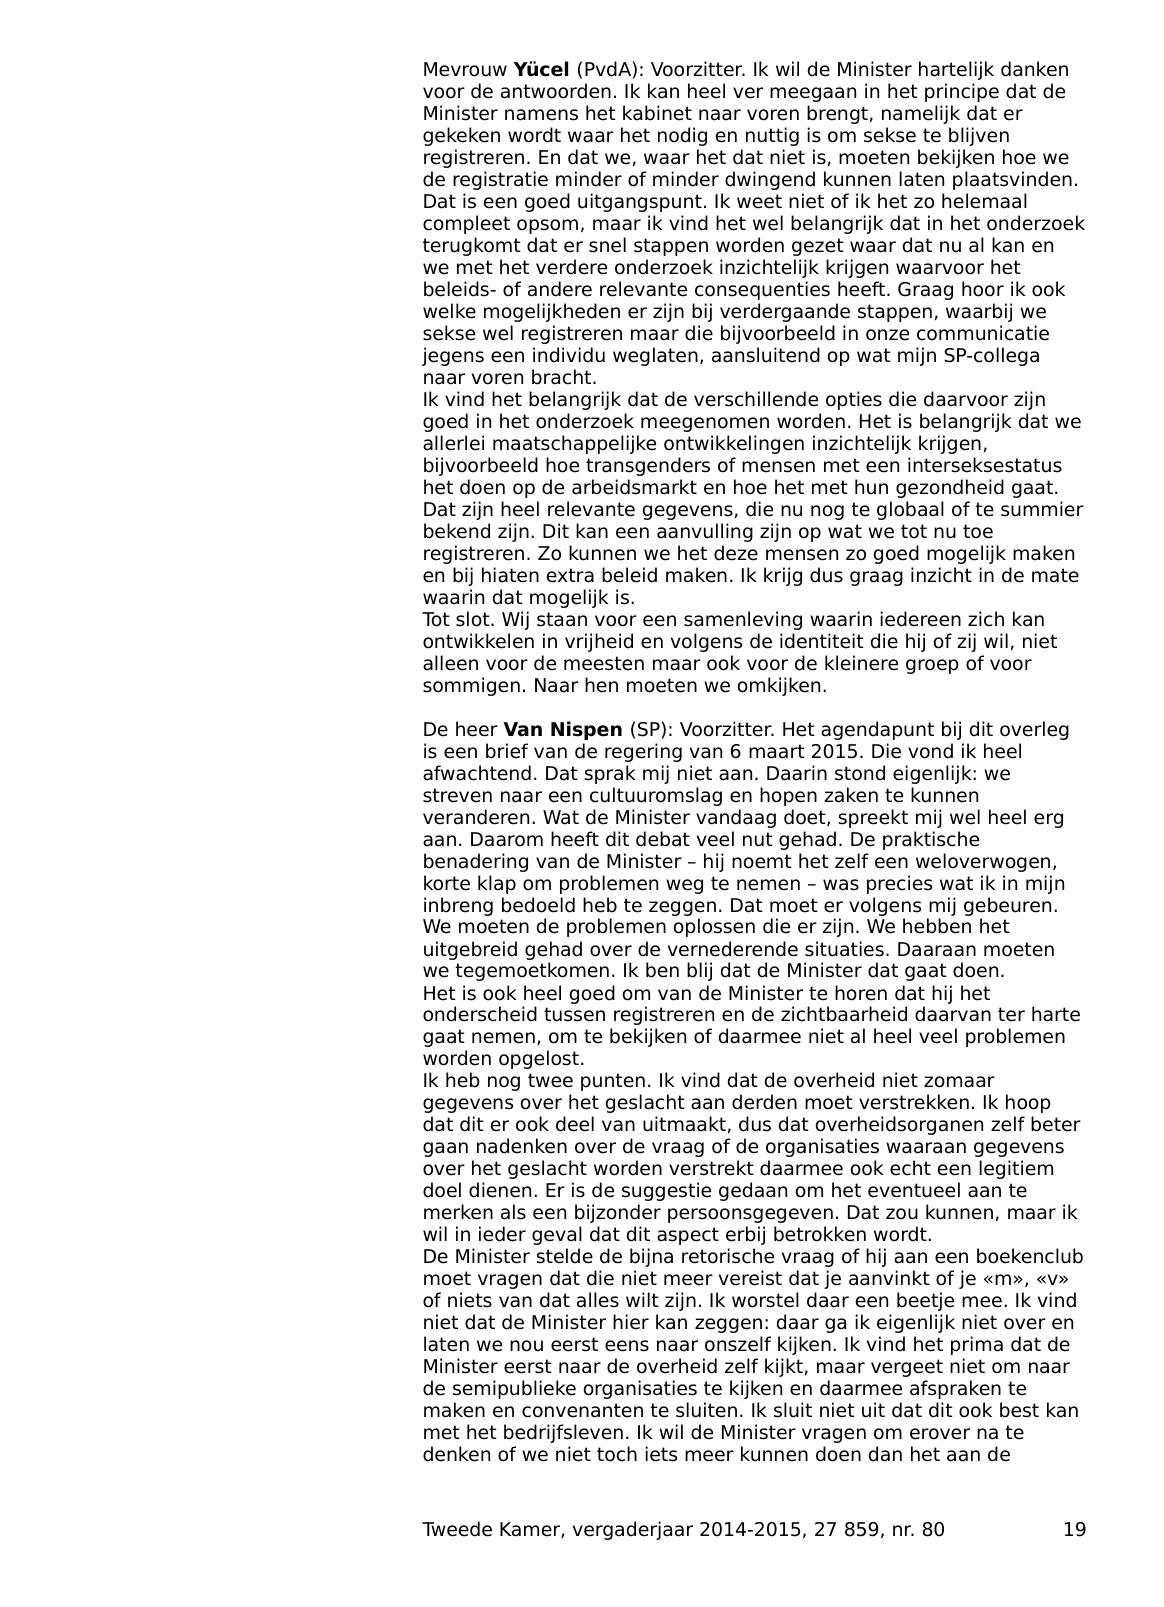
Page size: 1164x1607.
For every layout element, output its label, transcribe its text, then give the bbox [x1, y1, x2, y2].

text De Minister stelde de bijna retorische vraag of hij aan een boekenclub moet vragen dat die niet meer vereist dat je aanvinkt of je «m», «v» of niets van dat alles wilt zijn. Ik worstel daar een beetje mee. Ik vind niet dat de Minister hier kan zeggen: daar ga ik eigenlijk niet over en laten we nou eerst eens naar onszelf kijken. Ik vind het prima dat de Minister eerst naar de overheid zelf kijkt, maar vergeet niet om naar de semipublieke organisaties te kijken en daarmee afspraken te maken en convenanten te sluiten. Ik sluit niet uit dat dit ook best kan met het bedrijfsleven. Ik wil de Minister vragen om erover na te denken of we niet toch iets meer kunnen doen dan het aan de [422, 1246, 1087, 1466]
text Het is ook heel goed om van de Minister te horen dat hij het onderscheid tussen registreren en de zichtbaarheid daarvan ter harte gaat nemen, om te bekijken of daarmee niet al heel veel problemen worden opgelost. [422, 982, 1087, 1070]
text Ik vind het belangrijk dat de verschillende opties die daarvoor zijn goed in het onderzoek meegenomen worden. Het is belangrijk dat we allerlei maatschappelijke ontwikkelingen inzichtelijk krijgen, bijvoorbeeld hoe transgenders of mensen met een interseksestatus het doen op de arbeidsmarkt en hoe het met hun gezondheid gaat. Dat zijn heel relevante gegevens, die nu nog te globaal of te summier bekend zijn. Dit kan een aanvulling zijn op wat we tot nu toe registreren. Zo kunnen we het deze mensen zo goed mogelijk maken en bij hiaten extra beleid maken. Ik krijg dus graag inzicht in de mate waarin dat mogelijk is. [422, 389, 1087, 608]
text Ik heb nog twee punten. Ik vind dat de overheid niet zomaar gegevens over het geslacht aan derden moet verstrekken. Ik hoop dat dit er ook deel van uitmaakt, dus dat overheidsorganen zelf beter gaan nadenken over de vraag of de organisaties waaraan gegevens over het geslacht worden verstrekt daarmee ook echt een legitiem doel dienen. Er is de suggestie gedaan om het eventueel aan te merken als een bijzonder persoonsgegeven. Dat zou kunnen, maar ik wil in ieder geval dat dit aspect erbij betrokken wordt. [422, 1070, 1087, 1246]
text Tot slot. Wij staan voor een samenleving waarin iedereen zich kan ontwikkelen in vrijheid en volgens de identiteit die hij of zij wil, niet alleen voor de meesten maar ook voor de kleinere groep of voor sommigen. Naar hen moeten we omkijken. [422, 608, 1087, 696]
text De heer Van Nispen (SP): Voorzitter. Het agendapunt bij dit overleg is een brief van de regering van 6 maart 2015. Die vond ik heel afwachtend. Dat sprak mij niet aan. Daarin stond eigenlijk: we streven naar een cultuuromslag en hopen zaken te kunnen veranderen. Wat de Minister vandaag doet, spreekt mij wel heel erg aan. Daarom heeft dit debat veel nut gehad. De praktische benadering van de Minister – hij noemt het zelf een weloverwogen, korte klap om problemen weg te nemen – was precies wat ik in mijn inbreng bedoeld heb te zeggen. Dat moet er volgens mij gebeuren. We moeten de problemen oplossen die er zijn. We hebben het uitgebreid gehad over de vernederende situaties. Daaraan moeten we tegemoetkomen. Ik ben blij dat de Minister dat gaat doen. [422, 719, 1087, 982]
text Mevrouw Yücel (PvdA): Voorzitter. Ik wil de Minister hartelijk danken voor de antwoorden. Ik kan heel ver meegaan in het principe dat de Minister namens het kabinet naar voren brengt, namelijk dat er gekeken wordt waar het nodig en nuttig is om sekse te blijven registreren. En dat we, waar het dat niet is, moeten bekijken hoe we de registratie minder of minder dwingend kunnen laten plaatsvinden. Dat is een goed uitgangspunt. Ik weet niet of ik het zo helemaal compleet opsom, maar ik vind het wel belangrijk dat in het onderzoek terugkomt dat er snel stappen worden gezet waar dat nu al kan en we met het verdere onderzoek inzichtelijk krijgen waarvoor het beleids- of andere relevante consequenties heeft. Graag hoor ik ook welke mogelijkheden er zijn bij verdergaande stappen, waarbij we sekse wel registreren maar die bijvoorbeeld in onze communicatie jegens een individu weglaten, aansluitend op wat mijn SP-collega naar voren bracht. [422, 59, 1087, 389]
